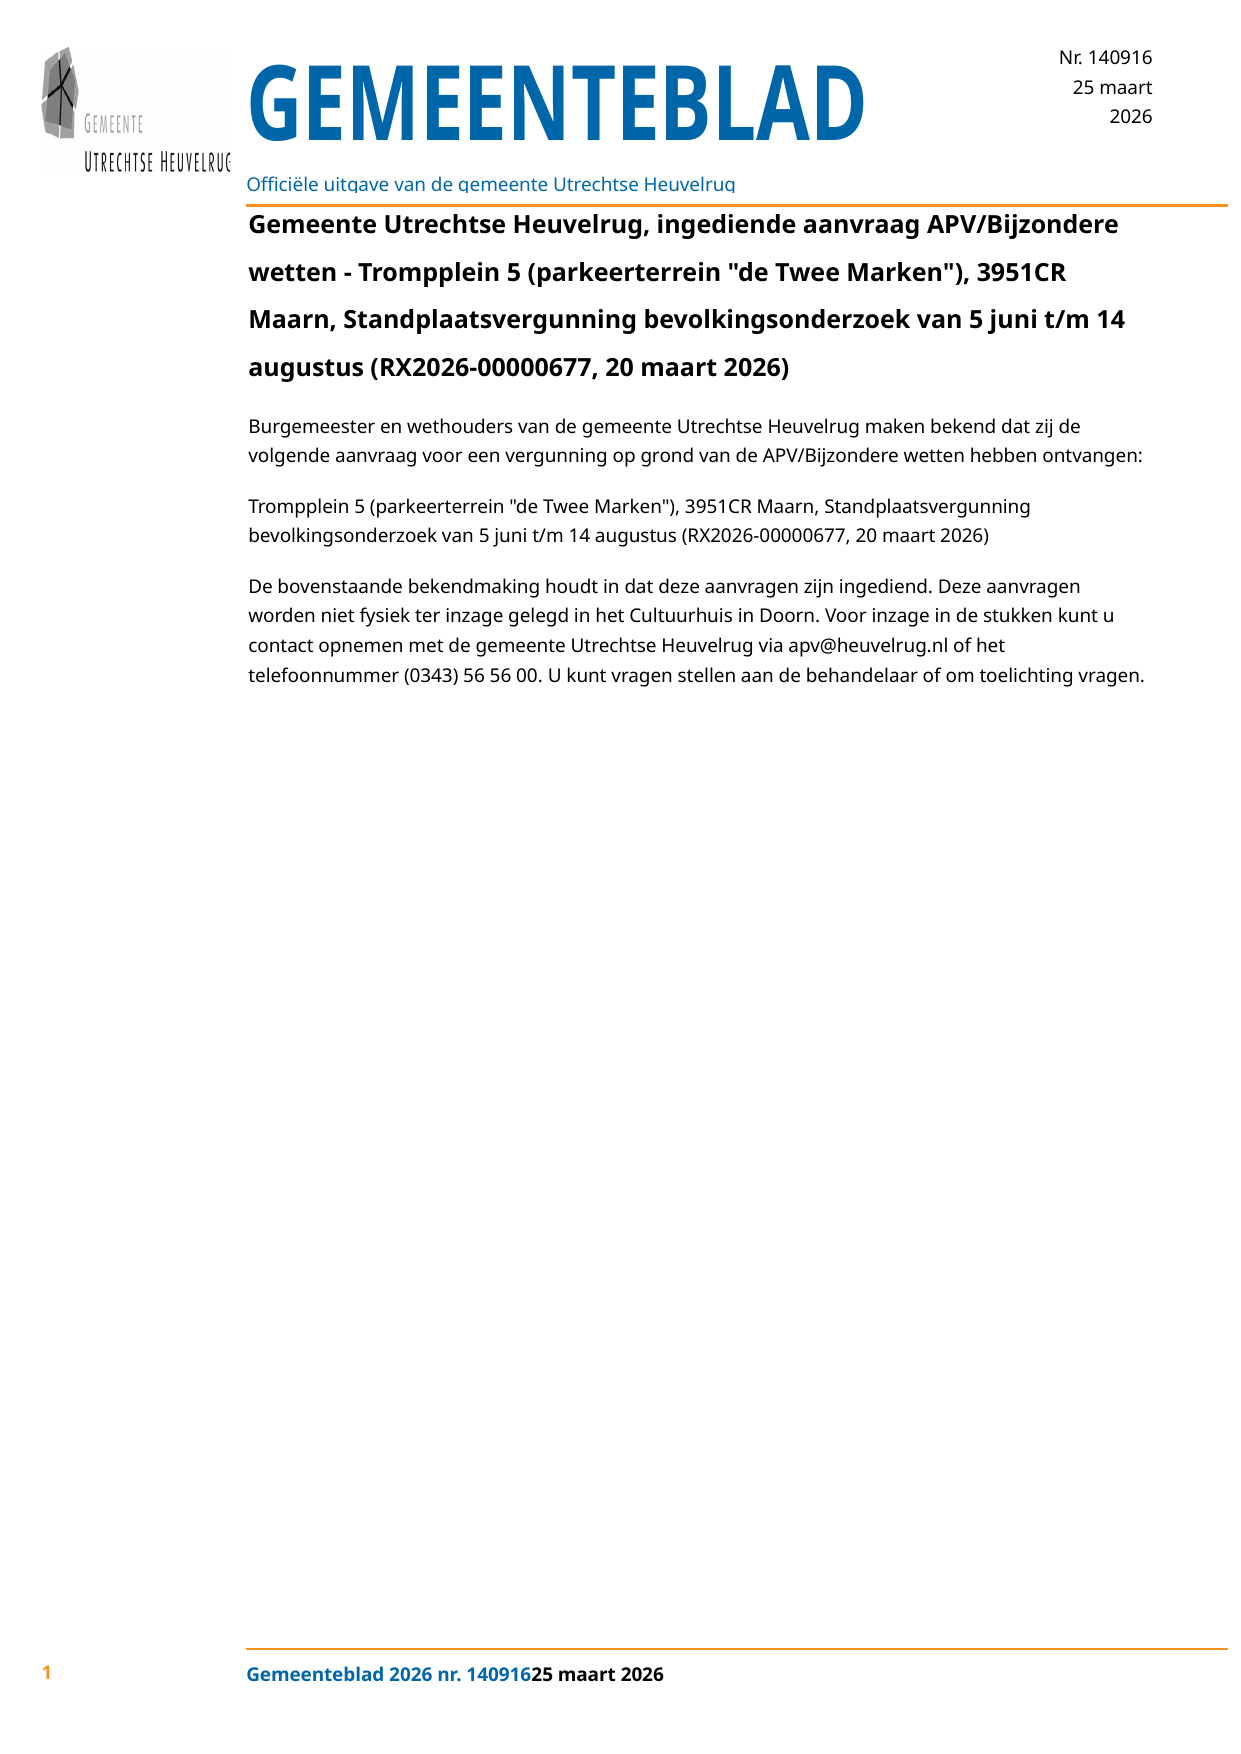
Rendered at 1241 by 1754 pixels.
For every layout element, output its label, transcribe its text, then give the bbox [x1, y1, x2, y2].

picture [41, 47, 231, 172]
text De bovenstaande bekendmaking houdt in dat deze aanvragen zijn ingediend. Deze aanvragen worden niet fysiek ter inzage gelegd in het Cultuurhuis in Doorn. Voor inzage in de stukken kunt u contact opnemen met de gemeente Utrechtse Heuvelrug via apv@heuvelrug.nl of het telefoonnummer (0343) 56 56 00. U kunt vragen stellen aan de behandelaar of om toelichting vragen. [248, 573, 1152, 688]
text Trompplein 5 (parkeerterrein "de Twee Marken"), 3951CR Maarn, Standplaatsvergunning bevolkingsonderzoek van 5 juni t/m 14 augustus (RX2026-00000677, 20 maart 2026) [248, 493, 1152, 548]
text Gemeente Utrechtse Heuvelrug, ingediende aanvraag APV/Bijzondere wetten - Trompplein 5 (parkeerterrein "de Twee Marken"), 3951CR Maarn, Standplaatsvergunning bevolkingsonderzoek van 5 juni t/m 14 augustus (RX2026-00000677, 20 maart 2026) [248, 207, 1152, 384]
text Burgemeester en wethouders van de gemeente Utrechtse Heuvelrug maken bekend dat zij de volgende aanvraag voor een vergunning op grond van de APV/Bijzondere wetten hebben ontvangen: [248, 413, 1152, 468]
